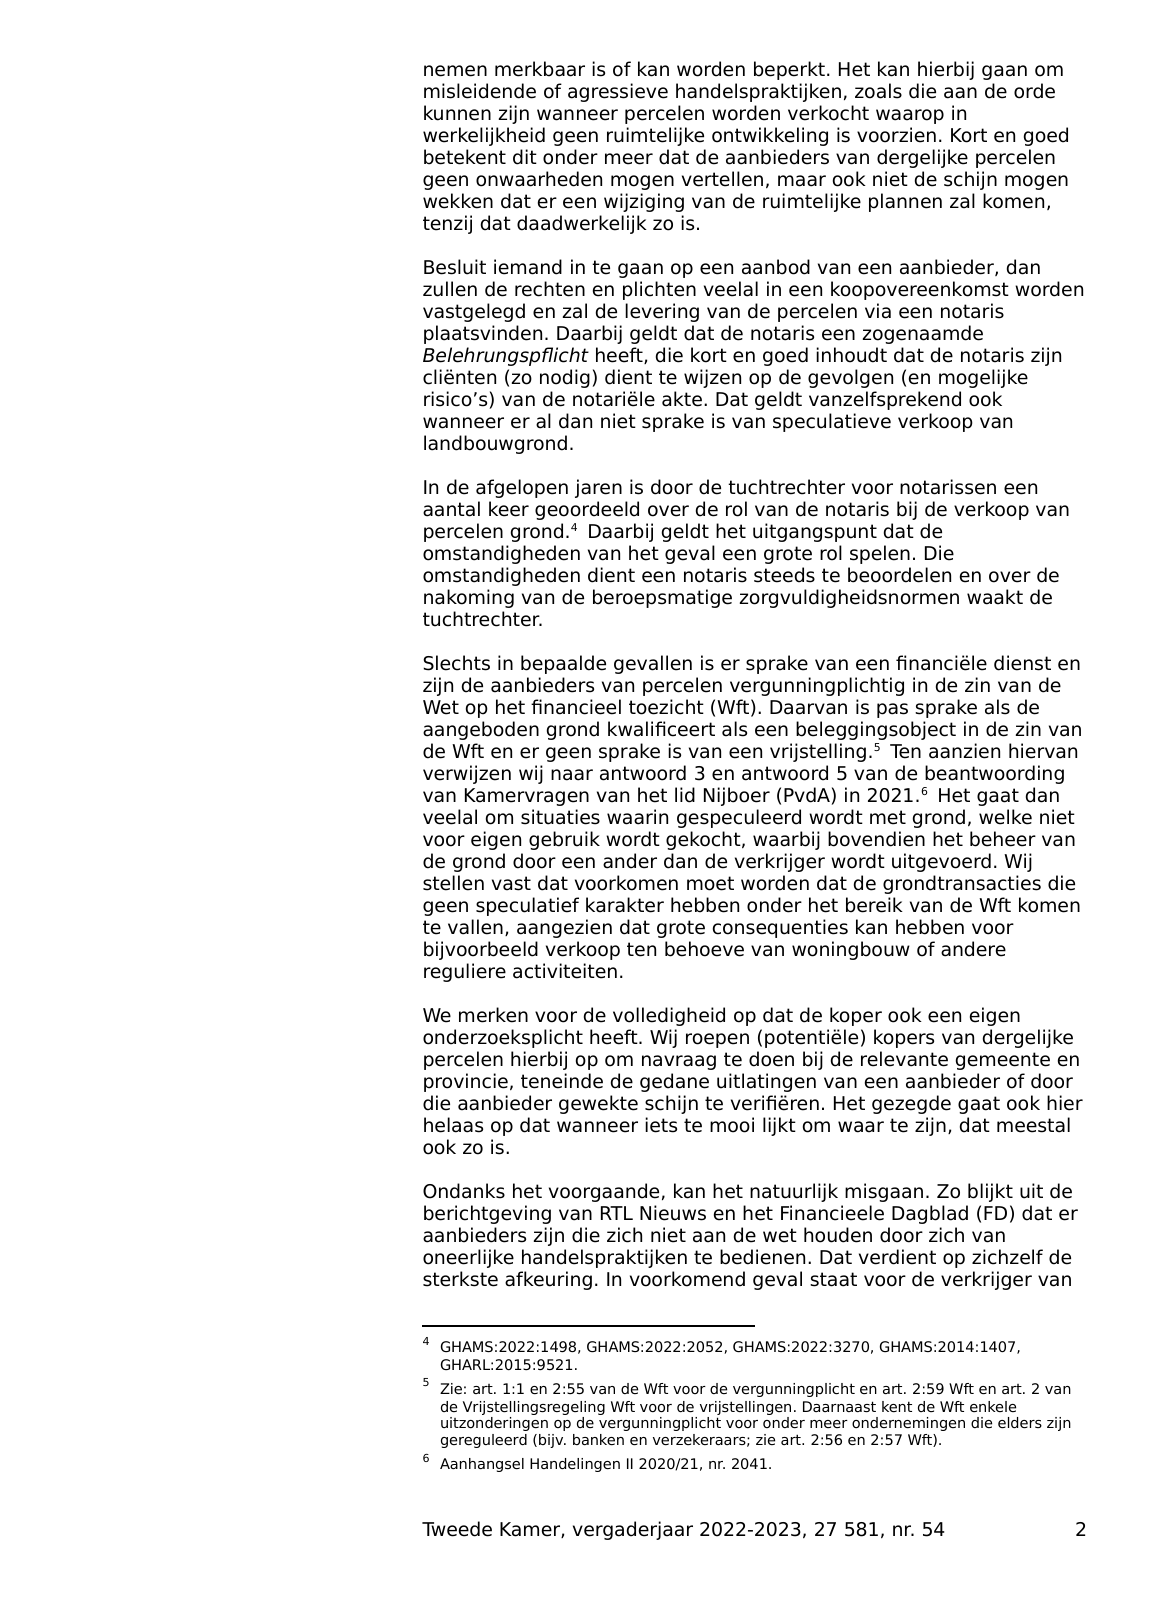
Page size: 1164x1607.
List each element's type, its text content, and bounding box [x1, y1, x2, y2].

text GHAMS:2022:1498, GHAMS:2022:2052, GHAMS:2022:3270, GHAMS:2014:1407, GHARL:2015:9521. [422, 1335, 1087, 1374]
text Zie: art. 1:1 en 2:55 van de Wft voor de vergunningplicht en art. 2:59 Wft en art. 2 van de Vrijstellingsregeling Wft voor de vrijstellingen. Daarnaast kent de Wft enkele uitzonderingen op de vergunningplicht voor onder meer ondernemingen die elders zijn gereguleerd (bijv. banken en verzekeraars; zie art. 2:56 en 2:57 Wft). [422, 1377, 1087, 1449]
text Ondanks het voorgaande, kan het natuurlijk misgaan. Zo blijkt uit de berichtgeving van RTL Nieuws en het Financieele Dagblad (FD) dat er aanbieders zijn die zich niet aan de wet houden door zich van oneerlijke handelspraktijken te bedienen. Dat verdient op zichzelf de sterkste afkeuring. In voorkomend geval staat voor de verkrijger van [422, 1181, 1087, 1291]
text Aanhangsel Handelingen II 2020/21, nr. 2041. [422, 1452, 1087, 1474]
text In de afgelopen jaren is door de tuchtrechter voor notarissen een aantal keer geoordeeld over de rol van de notaris bij de verkoop van percelen grond. Daarbij geldt het uitgangspunt dat de omstandigheden van het geval een grote rol spelen. Die omstandigheden dient een notaris steeds te beoordelen en over de nakoming van de beroepsmatige zorgvuldigheidsnormen waakt de tuchtrechter. [422, 477, 1087, 631]
text Slechts in bepaalde gevallen is er sprake van een financiële dienst en zijn de aanbieders van percelen vergunningplichtig in de zin van de Wet op het financieel toezicht (Wft). Daarvan is pas sprake als de aangeboden grond kwalificeert als een beleggingsobject in de zin van de Wft en er geen sprake is van een vrijstelling. Ten aanzien hiervan verwijzen wij naar antwoord 3 en antwoord 5 van de beantwoording van Kamervragen van het lid Nijboer (PvdA) in 2021. Het gaat dan veelal om situaties waarin gespeculeerd wordt met grond, welke niet voor eigen gebruik wordt gekocht, waarbij bovendien het beheer van de grond door een ander dan de verkrijger wordt uitgevoerd. Wij stellen vast dat voorkomen moet worden dat de grondtransacties die geen speculatief karakter hebben onder het bereik van de Wft komen te vallen, aangezien dat grote consequenties kan hebben voor bijvoorbeeld verkoop ten behoeve van woningbouw of andere reguliere activiteiten. [422, 653, 1087, 983]
text We merken voor de volledigheid op dat de koper ook een eigen onderzoeksplicht heeft. Wij roepen (potentiële) kopers van dergelijke percelen hierbij op om navraag te doen bij de relevante gemeente en provincie, teneinde de gedane uitlatingen van een aanbieder of door die aanbieder gewekte schijn te verifiëren. Het gezegde gaat ook hier helaas op dat wanneer iets te mooi lijkt om waar te zijn, dat meestal ook zo is. [422, 1005, 1087, 1159]
text Besluit iemand in te gaan op een aanbod van een aanbieder, dan zullen de rechten en plichten veelal in een koopovereenkomst worden vastgelegd en zal de levering van de percelen via een notaris plaatsvinden. Daarbij geldt dat de notaris een zogenaamde Belehrungspflicht heeft, die kort en goed inhoudt dat de notaris zijn cliënten (zo nodig) dient te wijzen op de gevolgen (en mogelijke risico’s) van de notariële akte. Dat geldt vanzelfsprekend ook wanneer er al dan niet sprake is van speculatieve verkoop van landbouwgrond. [422, 257, 1087, 455]
text nemen merkbaar is of kan worden beperkt. Het kan hierbij gaan om misleidende of agressieve handelspraktijken, zoals die aan de orde kunnen zijn wanneer percelen worden verkocht waarop in werkelijkheid geen ruimtelijke ontwikkeling is voorzien. Kort en goed betekent dit onder meer dat de aanbieders van dergelijke percelen geen onwaarheden mogen vertellen, maar ook niet de schijn mogen wekken dat er een wijziging van de ruimtelijke plannen zal komen, tenzij dat daadwerkelijk zo is. [422, 59, 1087, 235]
